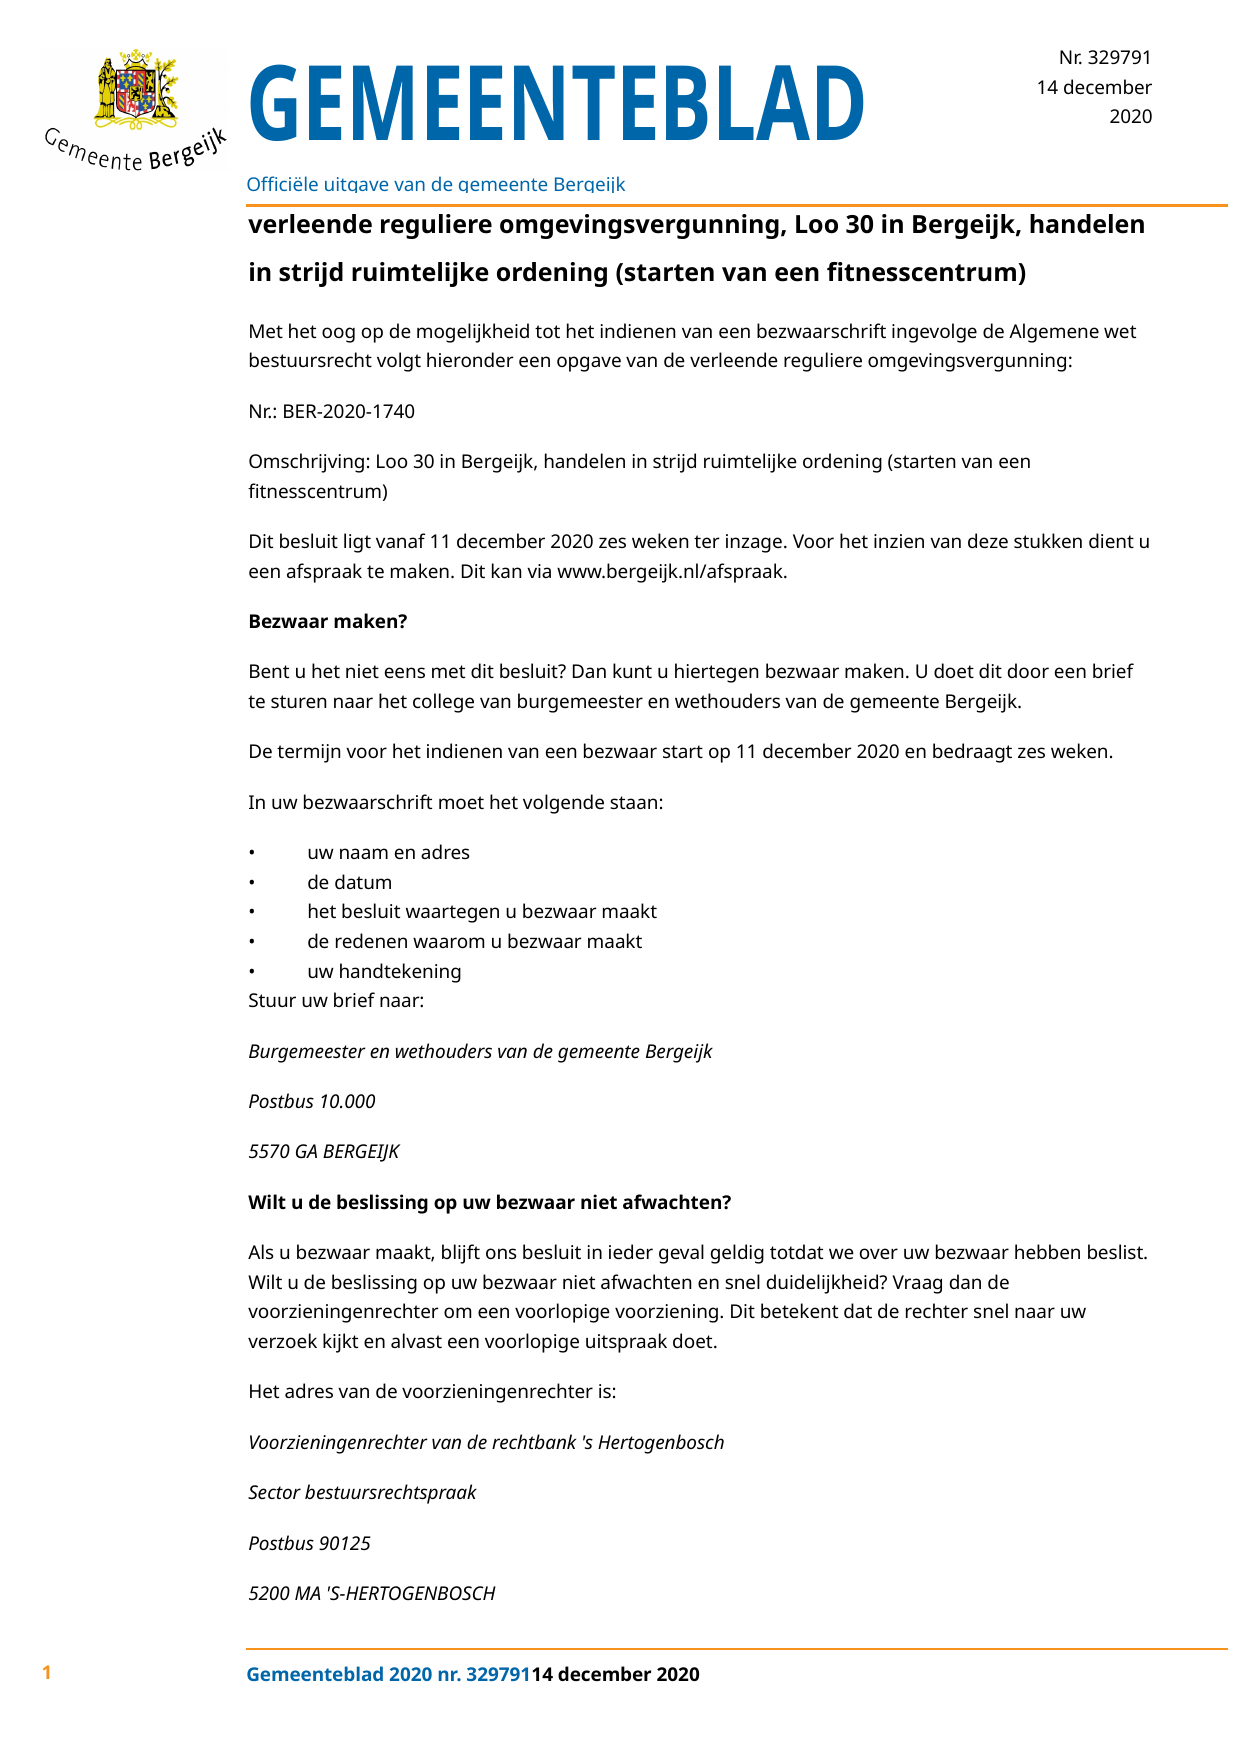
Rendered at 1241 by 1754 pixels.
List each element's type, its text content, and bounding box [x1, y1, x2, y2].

text Nr.: BER-2020-1740 [248, 398, 1152, 424]
list uw handtekening [248, 958, 1152, 984]
text Met het oog op de mogelijkheid tot het indienen van een bezwaarschrift ingevolge de Algemene wet bestuursrecht volgt hieronder een opgave van de verleende reguliere omgevingsvergunning: [248, 318, 1152, 373]
text Postbus 90125 [248, 1530, 1152, 1556]
list de redenen waarom u bezwaar maakt [248, 928, 1152, 954]
text Het adres van de voorzieningenrechter is: [248, 1379, 1152, 1404]
text 5570 GA BERGEIJK [248, 1139, 1152, 1164]
text Burgemeester en wethouders van de gemeente Bergeijk [248, 1038, 1152, 1064]
text Als u bezwaar maakt, blijft ons besluit in ieder geval geldig totdat we over uw bezwaar hebben beslist. Wilt u de beslissing op uw bezwaar niet afwachten en snel duidelijkheid? Vraag dan de voorzieningenrechter om een voorlopige voorziening. Dit betekent dat de rechter snel naar uw verzoek kijkt en alvast een voorlopige uitspraak doet. [248, 1239, 1152, 1354]
text Bezwaar maken? [248, 608, 1152, 634]
text 5200 MA 'S-HERTOGENBOSCH [248, 1580, 1152, 1606]
text Dit besluit ligt vanaf 11 december 2020 zes weken ter inzage. Voor het inzien van deze stukken dient u een afspraak te maken. Dit kan via www.bergeijk.nl/afspraak. [248, 528, 1152, 584]
text Stuur uw brief naar: [248, 987, 1152, 1013]
picture [41, 47, 231, 172]
text Voorzieningenrechter van de rechtbank 's Hertogenbosch [248, 1429, 1152, 1455]
text Wilt u de beslissing op uw bezwaar niet afwachten? [248, 1189, 1152, 1215]
text verleende reguliere omgevingsvergunning, Loo 30 in Bergeijk, handelen in strijd ruimtelijke ordening (starten van een fitnesscentrum) [248, 207, 1152, 288]
list de datum [248, 869, 1152, 895]
text Bent u het niet eens met dit besluit? Dan kunt u hiertegen bezwaar maken. U doet dit door een brief te sturen naar het college van burgemeester en wethouders van de gemeente Bergeijk. [248, 659, 1152, 714]
list het besluit waartegen u bezwaar maakt [248, 899, 1152, 924]
text De termijn voor het indienen van een bezwaar start op 11 december 2020 en bedraagt zes weken. [248, 739, 1152, 764]
text In uw bezwaarschrift moet het volgende staan: [248, 789, 1152, 815]
text Sector bestuursrechtspraak [248, 1479, 1152, 1505]
text Postbus 10.000 [248, 1088, 1152, 1114]
list uw naam en adres [248, 839, 1152, 865]
text Omschrijving: Loo 30 in Bergeijk, handelen in strijd ruimtelijke ordening (starten van een fitnesscentrum) [248, 448, 1152, 504]
